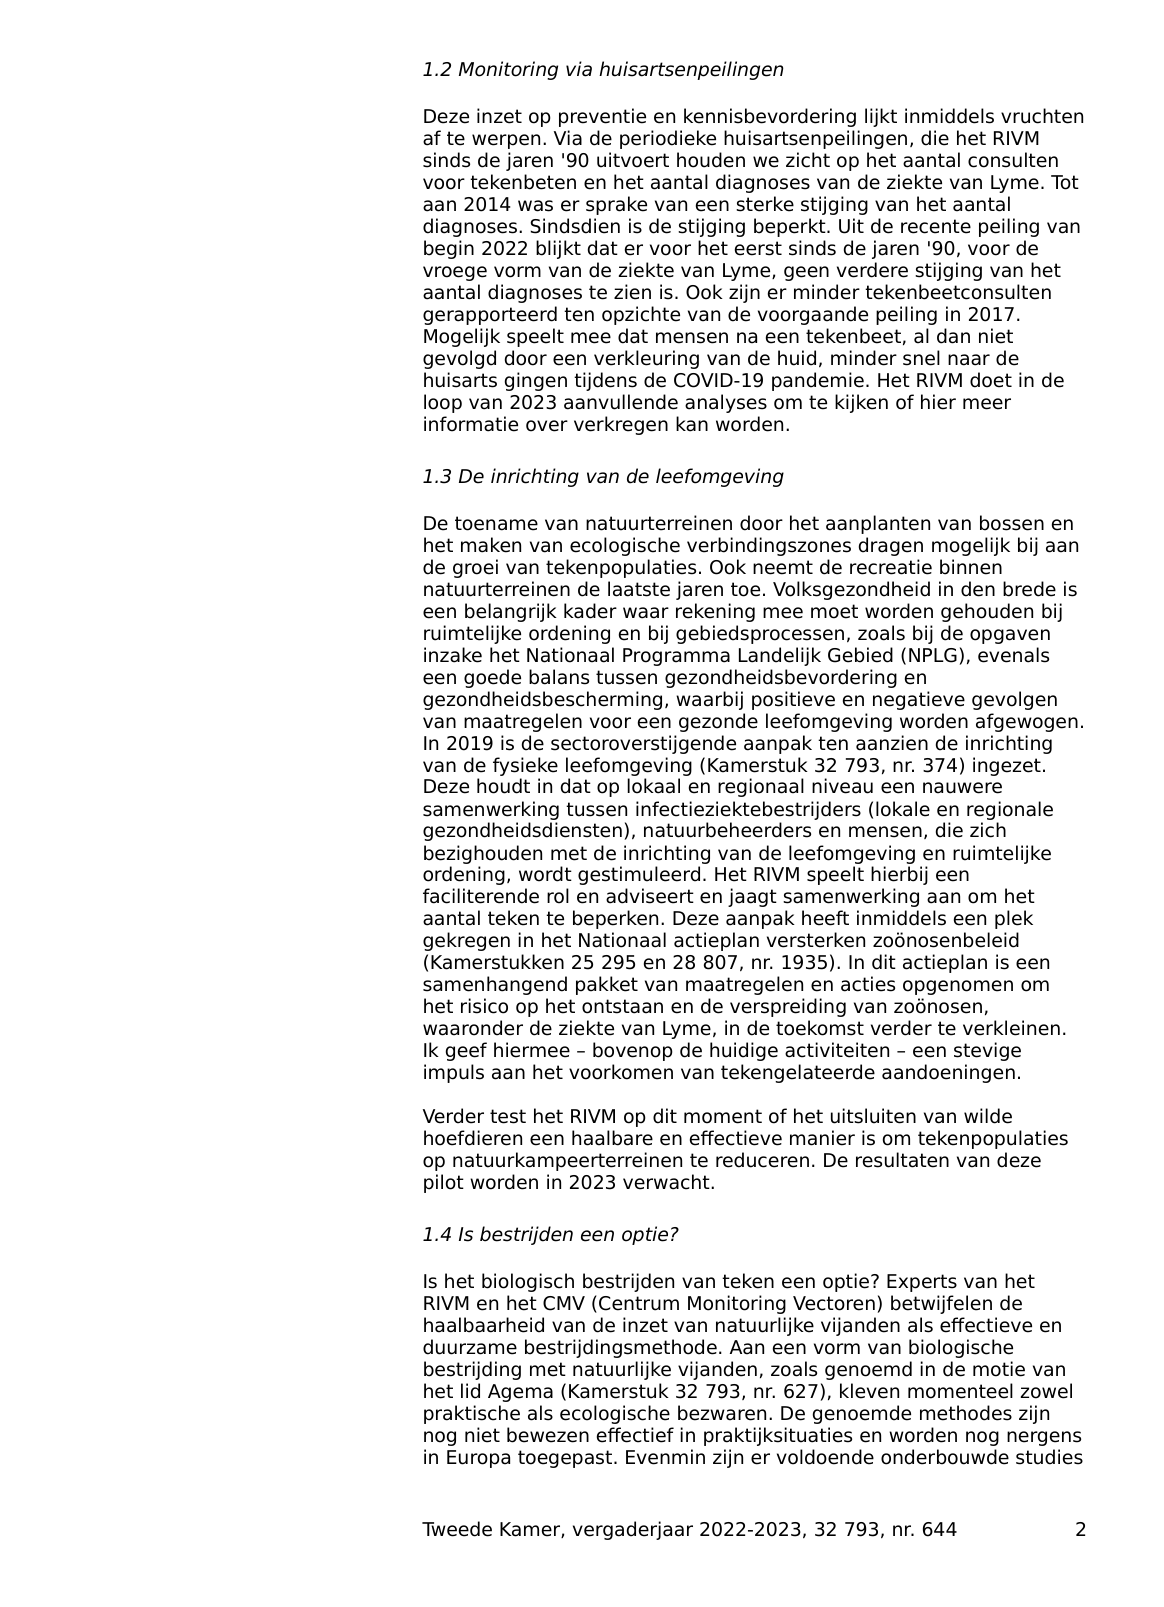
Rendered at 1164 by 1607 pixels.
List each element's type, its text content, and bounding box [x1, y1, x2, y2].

subtitle 1.2 Monitoring via huisartsenpeilingen [422, 59, 1087, 81]
text Deze inzet op preventie en kennisbevordering lijkt inmiddels vruchten af te werpen. Via de periodieke huisartsenpeilingen, die het RIVM sinds de jaren '90 uitvoert houden we zicht op het aantal consulten voor tekenbeten en het aantal diagnoses van de ziekte van Lyme. Tot aan 2014 was er sprake van een sterke stijging van het aantal diagnoses. Sindsdien is de stijging beperkt. Uit de recente peiling van begin 2022 blijkt dat er voor het eerst sinds de jaren '90, voor de vroege vorm van de ziekte van Lyme, geen verdere stijging van het aantal diagnoses te zien is. Ook zijn er minder tekenbeetconsulten gerapporteerd ten opzichte van de voorgaande peiling in 2017. Mogelijk speelt mee dat mensen na een tekenbeet, al dan niet gevolgd door een verkleuring van de huid, minder snel naar de huisarts gingen tijdens de COVID-19 pandemie. Het RIVM doet in de loop van 2023 aanvullende analyses om te kijken of hier meer informatie over verkregen kan worden. [422, 106, 1087, 436]
text De toename van natuurterreinen door het aanplanten van bossen en het maken van ecologische verbindingszones dragen mogelijk bij aan de groei van tekenpopulaties. Ook neemt de recreatie binnen natuurterreinen de laatste jaren toe. Volksgezondheid in den brede is een belangrijk kader waar rekening mee moet worden gehouden bij ruimtelijke ordening en bij gebiedsprocessen, zoals bij de opgaven inzake het Nationaal Programma Landelijk Gebied (NPLG), evenals een goede balans tussen gezondheidsbevordering en gezondheidsbescherming, waarbij positieve en negatieve gevolgen van maatregelen voor een gezonde leefomgeving worden afgewogen. In 2019 is de sectoroverstijgende aanpak ten aanzien de inrichting van de fysieke leefomgeving (Kamerstuk 32 793, nr. 374) ingezet. Deze houdt in dat op lokaal en regionaal niveau een nauwere samenwerking tussen infectieziektebestrijders (lokale en regionale gezondheidsdiensten), natuurbeheerders en mensen, die zich bezighouden met de inrichting van de leefomgeving en ruimtelijke ordening, wordt gestimuleerd. Het RIVM speelt hierbij een faciliterende rol en adviseert en jaagt samenwerking aan om het aantal teken te beperken. Deze aanpak heeft inmiddels een plek gekregen in het Nationaal actieplan versterken zoönosenbeleid (Kamerstukken 25 295 en 28 807, nr. 1935). In dit actieplan is een samenhangend pakket van maatregelen en acties opgenomen om het risico op het ontstaan en de verspreiding van zoönosen, waaronder de ziekte van Lyme, in de toekomst verder te verkleinen. Ik geef hiermee – bovenop de huidige activiteiten – een stevige impuls aan het voorkomen van tekengelateerde aandoeningen. [422, 513, 1087, 1084]
subtitle 1.4 Is bestrijden een optie? [422, 1224, 1087, 1246]
text Verder test het RIVM op dit moment of het uitsluiten van wilde hoefdieren een haalbare en effectieve manier is om tekenpopulaties op natuurkampeerterreinen te reduceren. De resultaten van deze pilot worden in 2023 verwacht. [422, 1106, 1087, 1194]
subtitle 1.3 De inrichting van de leefomgeving [422, 466, 1087, 488]
text Is het biologisch bestrijden van teken een optie? Experts van het RIVM en het CMV (Centrum Monitoring Vectoren) betwijfelen de haalbaarheid van de inzet van natuurlijke vijanden als effectieve en duurzame bestrijdingsmethode. Aan een vorm van biologische bestrijding met natuurlijke vijanden, zoals genoemd in de motie van het lid Agema (Kamerstuk 32 793, nr. 627), kleven momenteel zowel praktische als ecologische bezwaren. De genoemde methodes zijn nog niet bewezen effectief in praktijksituaties en worden nog nergens in Europa toegepast. Evenmin zijn er voldoende onderbouwde studies [422, 1271, 1087, 1469]
